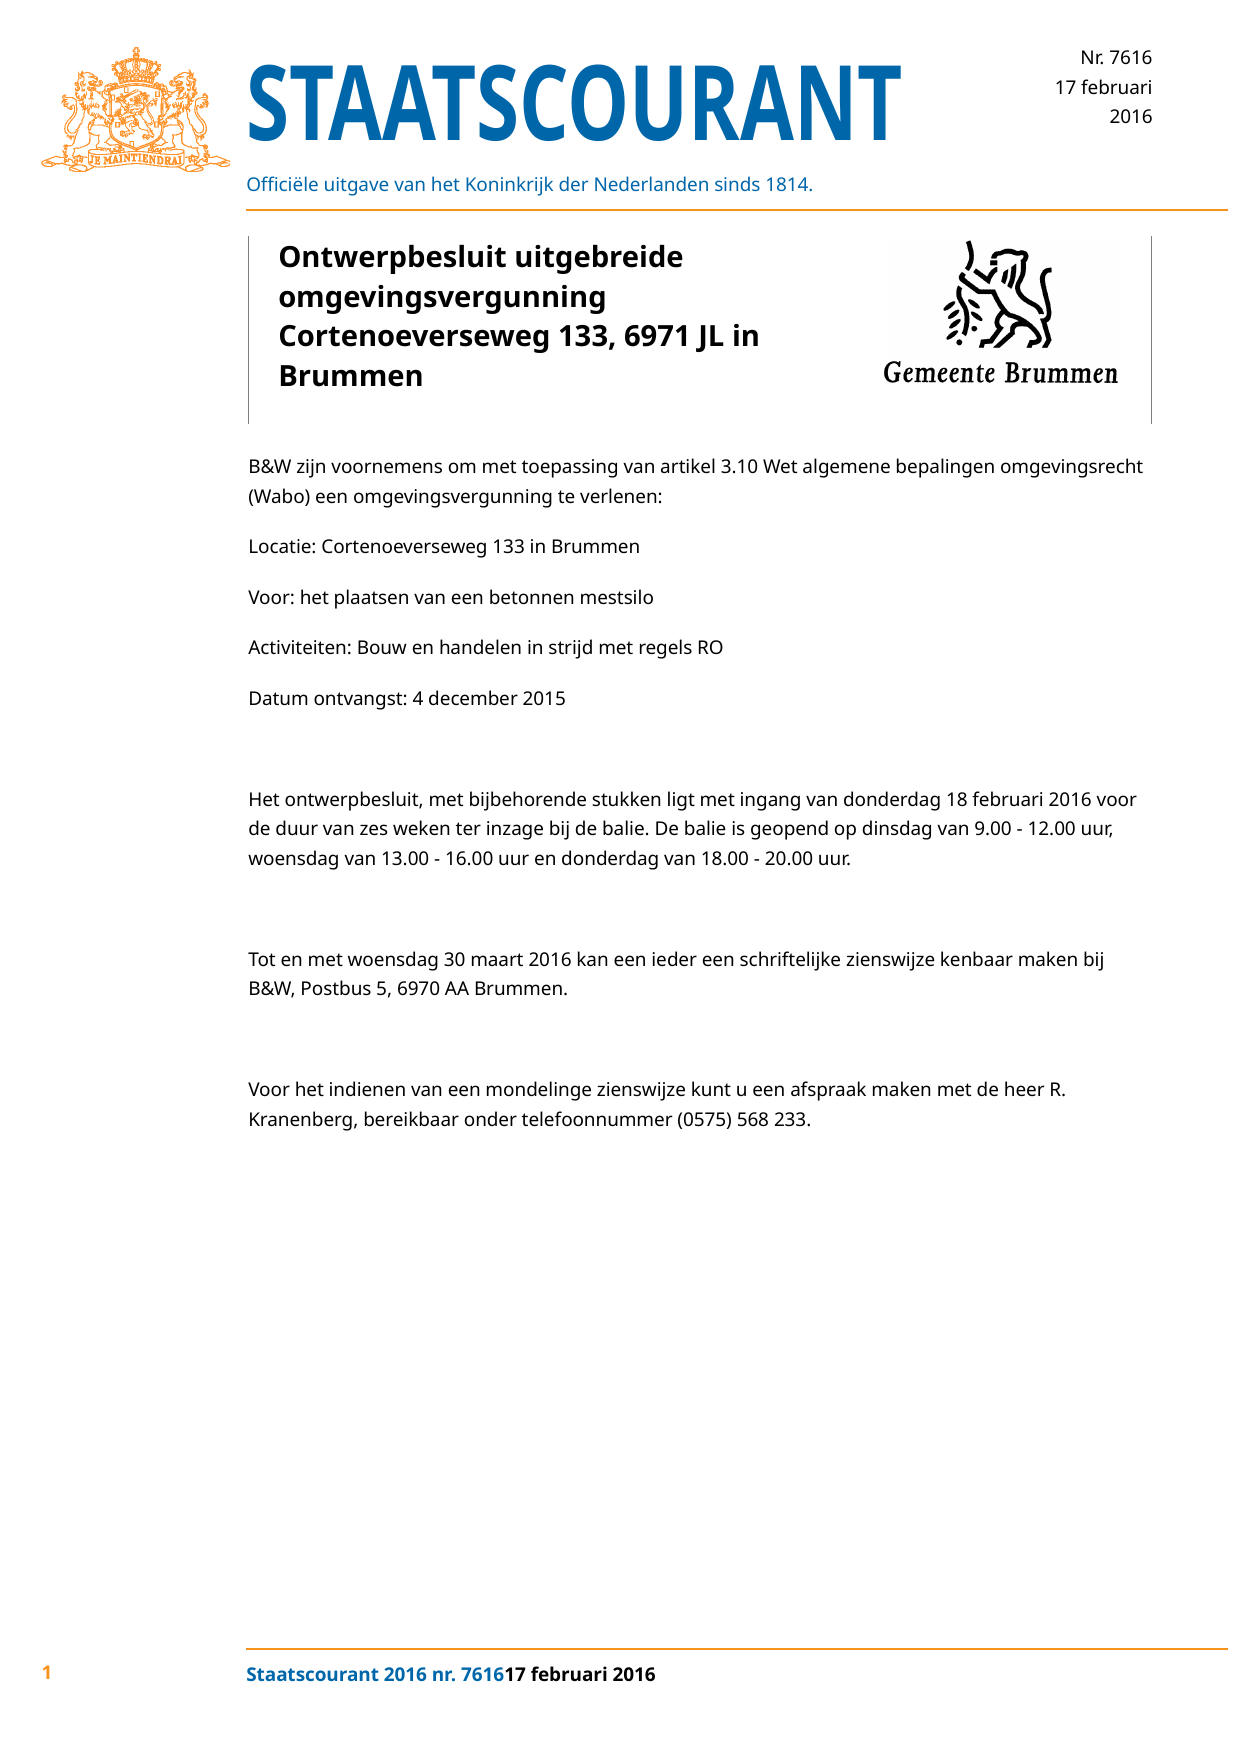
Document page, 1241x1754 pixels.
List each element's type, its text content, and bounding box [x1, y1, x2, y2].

text Voor het indienen van een mondelinge zienswijze kunt u een afspraak maken met de heer R. Kranenberg, bereikbaar onder telefoonnummer (0575) 568 233. [248, 1076, 1152, 1131]
table_header Ontwerpbesluit uitgebreide omgevingsvergunning Cortenoeverseweg 133, 6971 JL in Brummen [249, 236, 850, 424]
table_header [850, 236, 1151, 424]
text B&W zijn voornemens om met toepassing van artikel 3.10 Wet algemene bepalingen omgevingsrecht (Wabo) een omgevingsvergunning te verlenen: [248, 454, 1152, 509]
text Datum ontvangst: 4 december 2015 [248, 685, 1152, 711]
picture [41, 47, 231, 172]
text Tot en met woensdag 30 maart 2016 kan een ieder een schriftelijke zienswijze kenbaar maken bij B&W, Postbus 5, 6970 AA Brummen. [248, 946, 1152, 1001]
text Activiteiten: Bouw en handelen in strijd met regels RO [248, 634, 1152, 660]
picture [882, 236, 1119, 384]
text Het ontwerpbesluit, met bijbehorende stukken ligt met ingang van donderdag 18 februari 2016 voor de duur van zes weken ter inzage bij de balie. De balie is geopend op dinsdag van 9.00 - 12.00 uur, woensdag van 13.00 - 16.00 uur en donderdag van 18.00 - 20.00 uur. [248, 786, 1152, 871]
text Voor: het plaatsen van een betonnen mestsilo [248, 584, 1152, 610]
text Locatie: Cortenoeverseweg 133 in Brummen [248, 534, 1152, 559]
